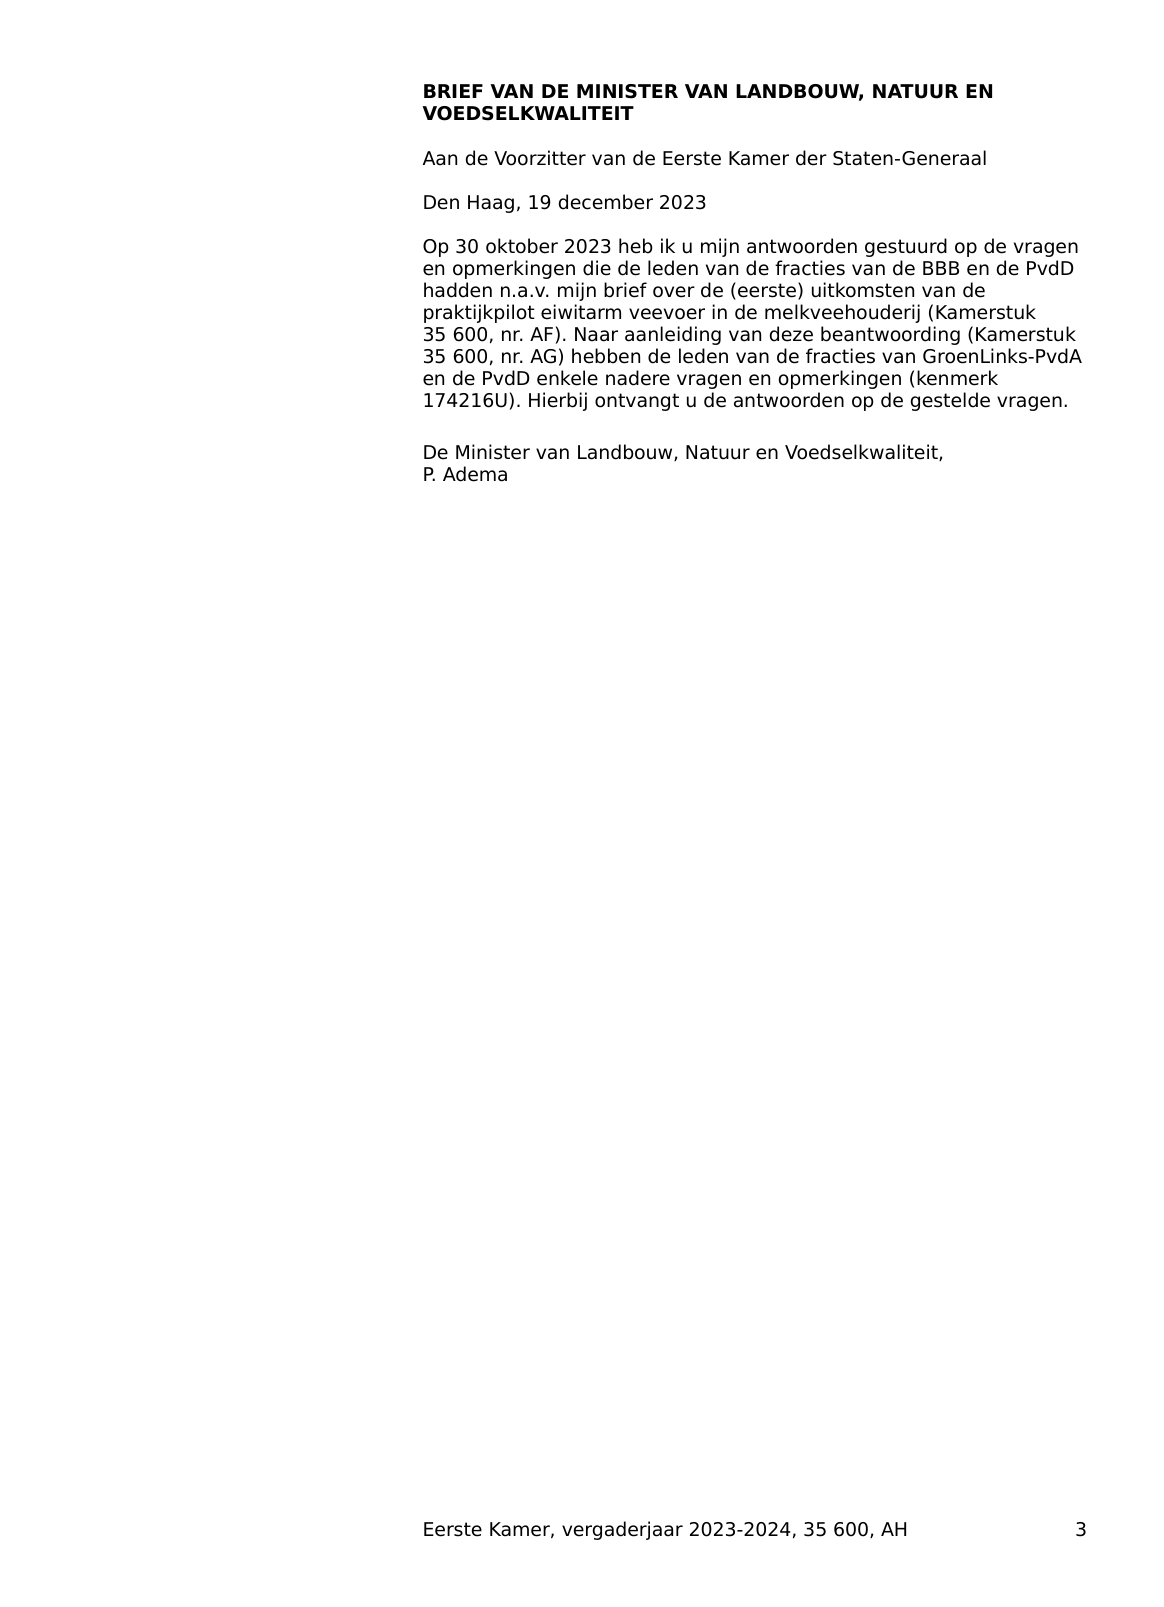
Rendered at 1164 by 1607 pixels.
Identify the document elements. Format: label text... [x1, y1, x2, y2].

text Aan de Voorzitter van de Eerste Kamer der Staten-Generaal [422, 147, 1087, 169]
text Op 30 oktober 2023 heb ik u mijn antwoorden gestuurd op de vragen en opmerkingen die de leden van de fracties van de BBB en de PvdD hadden n.a.v. mijn brief over de (eerste) uitkomsten van de praktijkpilot eiwitarm veevoer in de melkveehouderij (Kamerstuk 35 600, nr. AF). Naar aanleiding van deze beantwoording (Kamerstuk 35 600, nr. AG) hebben de leden van de fracties van GroenLinks-PvdA en de PvdD enkele nadere vragen en opmerkingen (kenmerk 174216U). Hierbij ontvangt u de antwoorden op de gestelde vragen. [422, 236, 1087, 412]
text Den Haag, 19 december 2023 [422, 192, 1087, 213]
text De Minister van Landbouw, Natuur en Voedselkwaliteit, P. Adema [422, 442, 1087, 486]
subtitle BRIEF VAN DE MINISTER VAN LANDBOUW, NATUUR EN VOEDSELKWALITEIT [422, 81, 1087, 125]
